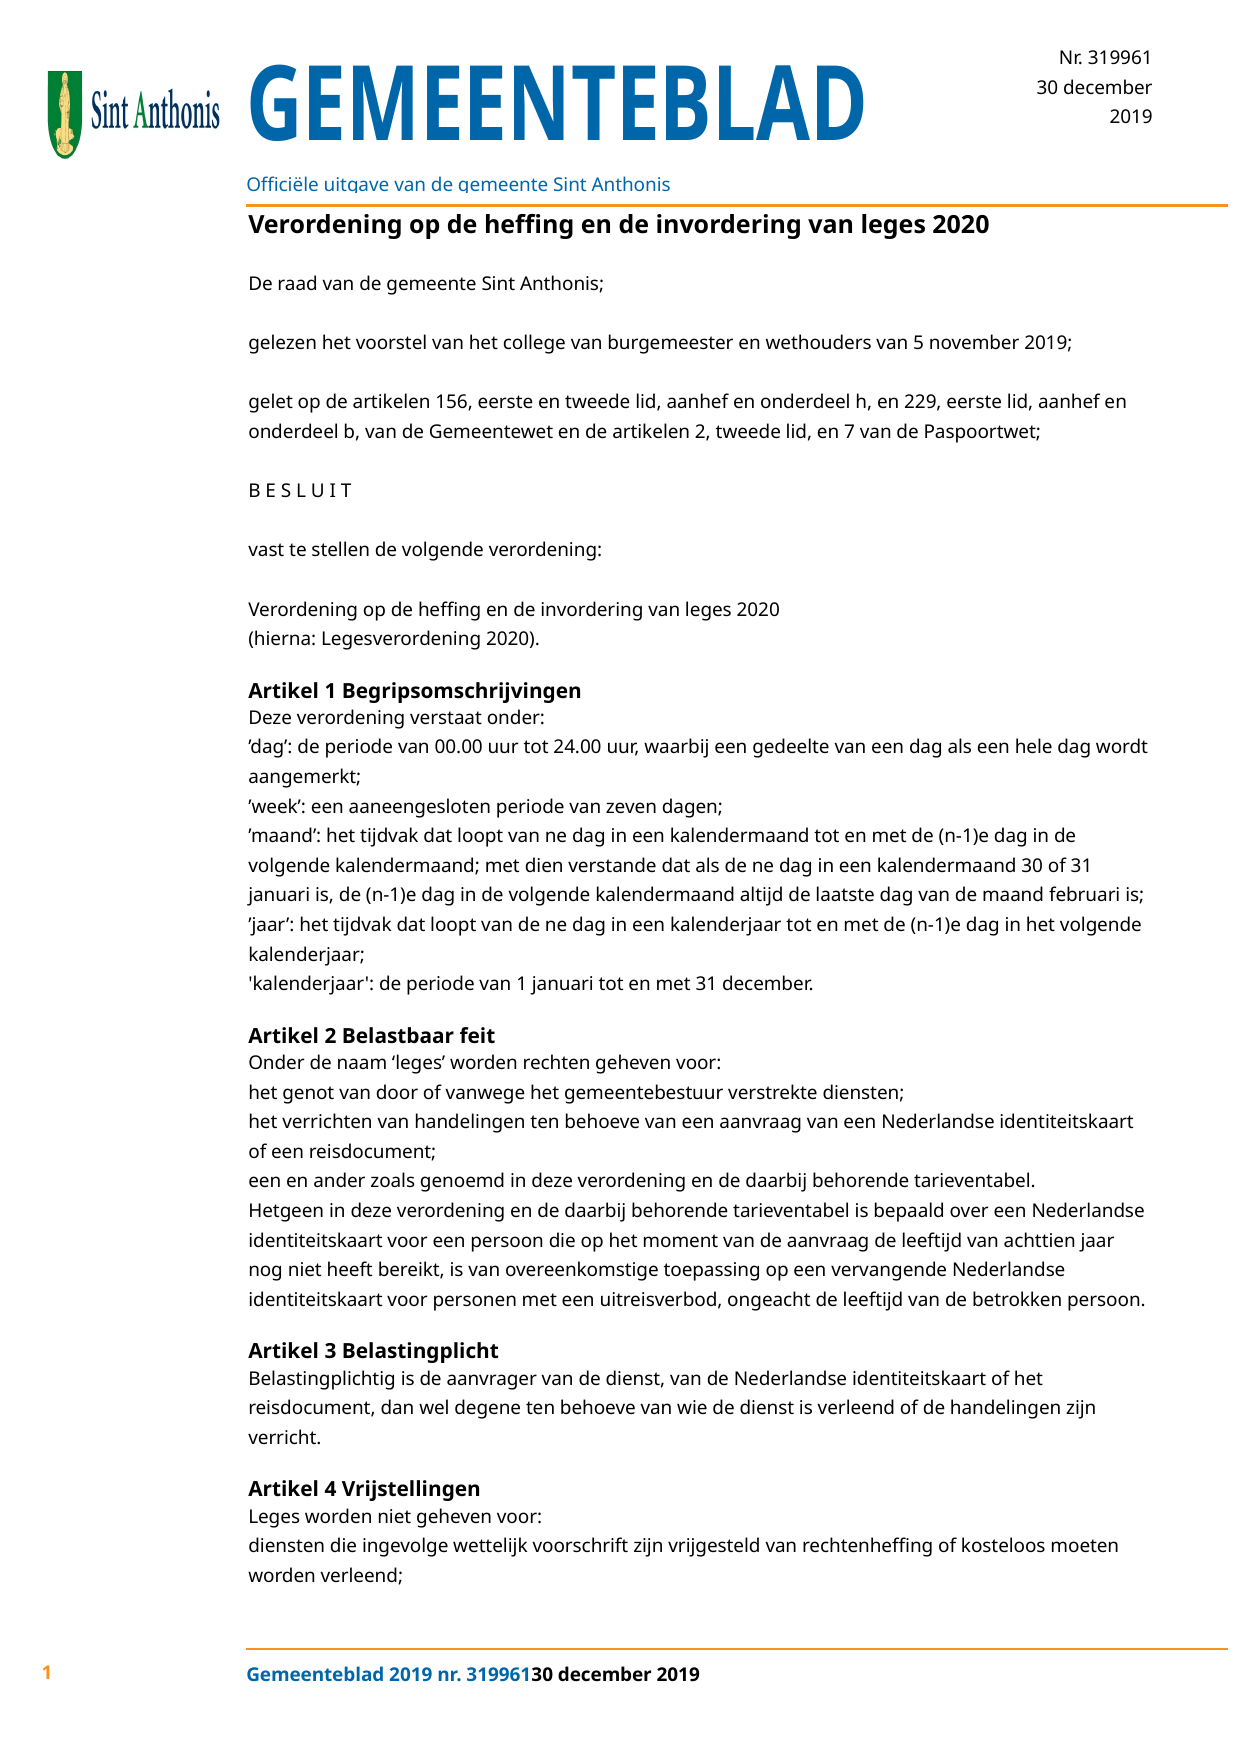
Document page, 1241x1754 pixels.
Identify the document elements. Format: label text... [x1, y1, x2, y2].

text Verordening op de heffing en de invordering van leges 2020 [248, 207, 1152, 241]
text De raad van de gemeente Sint Anthonis; [248, 270, 1152, 296]
text gelet op de artikelen 156, eerste en tweede lid, aanhef en onderdeel h, en 229, eerste lid, aanhef en onderdeel b, van de Gemeentewet en de artikelen 2, tweede lid, en 7 van de Paspoortwet; [248, 389, 1152, 444]
text Artikel 2 Belastbaar feit [248, 1021, 1152, 1049]
text ’maand’: het tijdvak dat loopt van ne dag in een kalendermaand tot en met de (n-1)e dag in de volgende kalendermaand; met dien verstande dat als de ne dag in een kalendermaand 30 of 31 januari is, de (n-1)e dag in de volgende kalendermaand altijd de laatste dag van de maand februari is; [248, 822, 1152, 907]
text het verrichten van handelingen ten behoeve van een aanvraag van een Nederlandse identiteitskaart of een reisdocument; [248, 1108, 1152, 1164]
text B E S L U I T [248, 477, 1152, 503]
text een en ander zoals genoemd in deze verordening en de daarbij behorende tarieventabel. [248, 1168, 1152, 1193]
text gelezen het voorstel van het college van burgemeester en wethouders van 5 november 2019; [248, 329, 1152, 355]
text Onder de naam ‘leges’ worden rechten geheven voor: [248, 1049, 1152, 1075]
text Artikel 4 Vrijstellingen [248, 1474, 1152, 1503]
text ’jaar’: het tijdvak dat loopt van de ne dag in een kalenderjaar tot en met de (n-1)e dag in het volgende kalenderjaar; [248, 911, 1152, 967]
text Artikel 3 Belastingplicht [248, 1336, 1152, 1365]
text Artikel 1 Begripsomschrijvingen [248, 676, 1152, 704]
picture [41, 47, 231, 172]
text Belastingplichtig is de aanvrager van de dienst, van de Nederlandse identiteitskaart of het reisdocument, dan wel degene ten behoeve van wie de dienst is verleend of de handelingen zijn verricht. [248, 1365, 1152, 1450]
text ’dag’: de periode van 00.00 uur tot 24.00 uur, waarbij een gedeelte van een dag als een hele dag wordt aangemerkt; [248, 734, 1152, 789]
text Verordening op de heffing en de invordering van leges 2020 [248, 596, 1152, 621]
text Hetgeen in deze verordening en de daarbij behorende tarieventabel is bepaald over een Nederlandse identiteitskaart voor een persoon die op het moment van de aanvraag de leeftijd van achttien jaar nog niet heeft bereikt, is van overeenkomstige toepassing op een vervangende Nederlandse identiteitskaart voor personen met een uitreisverbod, ongeacht de leeftijd van de betrokken persoon. [248, 1197, 1152, 1312]
text het genot van door of vanwege het gemeentebestuur verstrekte diensten; [248, 1079, 1152, 1104]
text 'kalenderjaar': de periode van 1 januari tot en met 31 december. [248, 970, 1152, 996]
text vast te stellen de volgende verordening: [248, 537, 1152, 562]
text Deze verordening verstaat onder: [248, 704, 1152, 730]
text ’week’: een aaneengesloten periode van zeven dagen; [248, 793, 1152, 819]
text Leges worden niet geheven voor: [248, 1503, 1152, 1528]
text diensten die ingevolge wettelijk voorschrift zijn vrijgesteld van rechtenheffing of kosteloos moeten worden verleend; [248, 1532, 1152, 1588]
text (hierna: Legesverordening 2020). [248, 625, 1152, 651]
